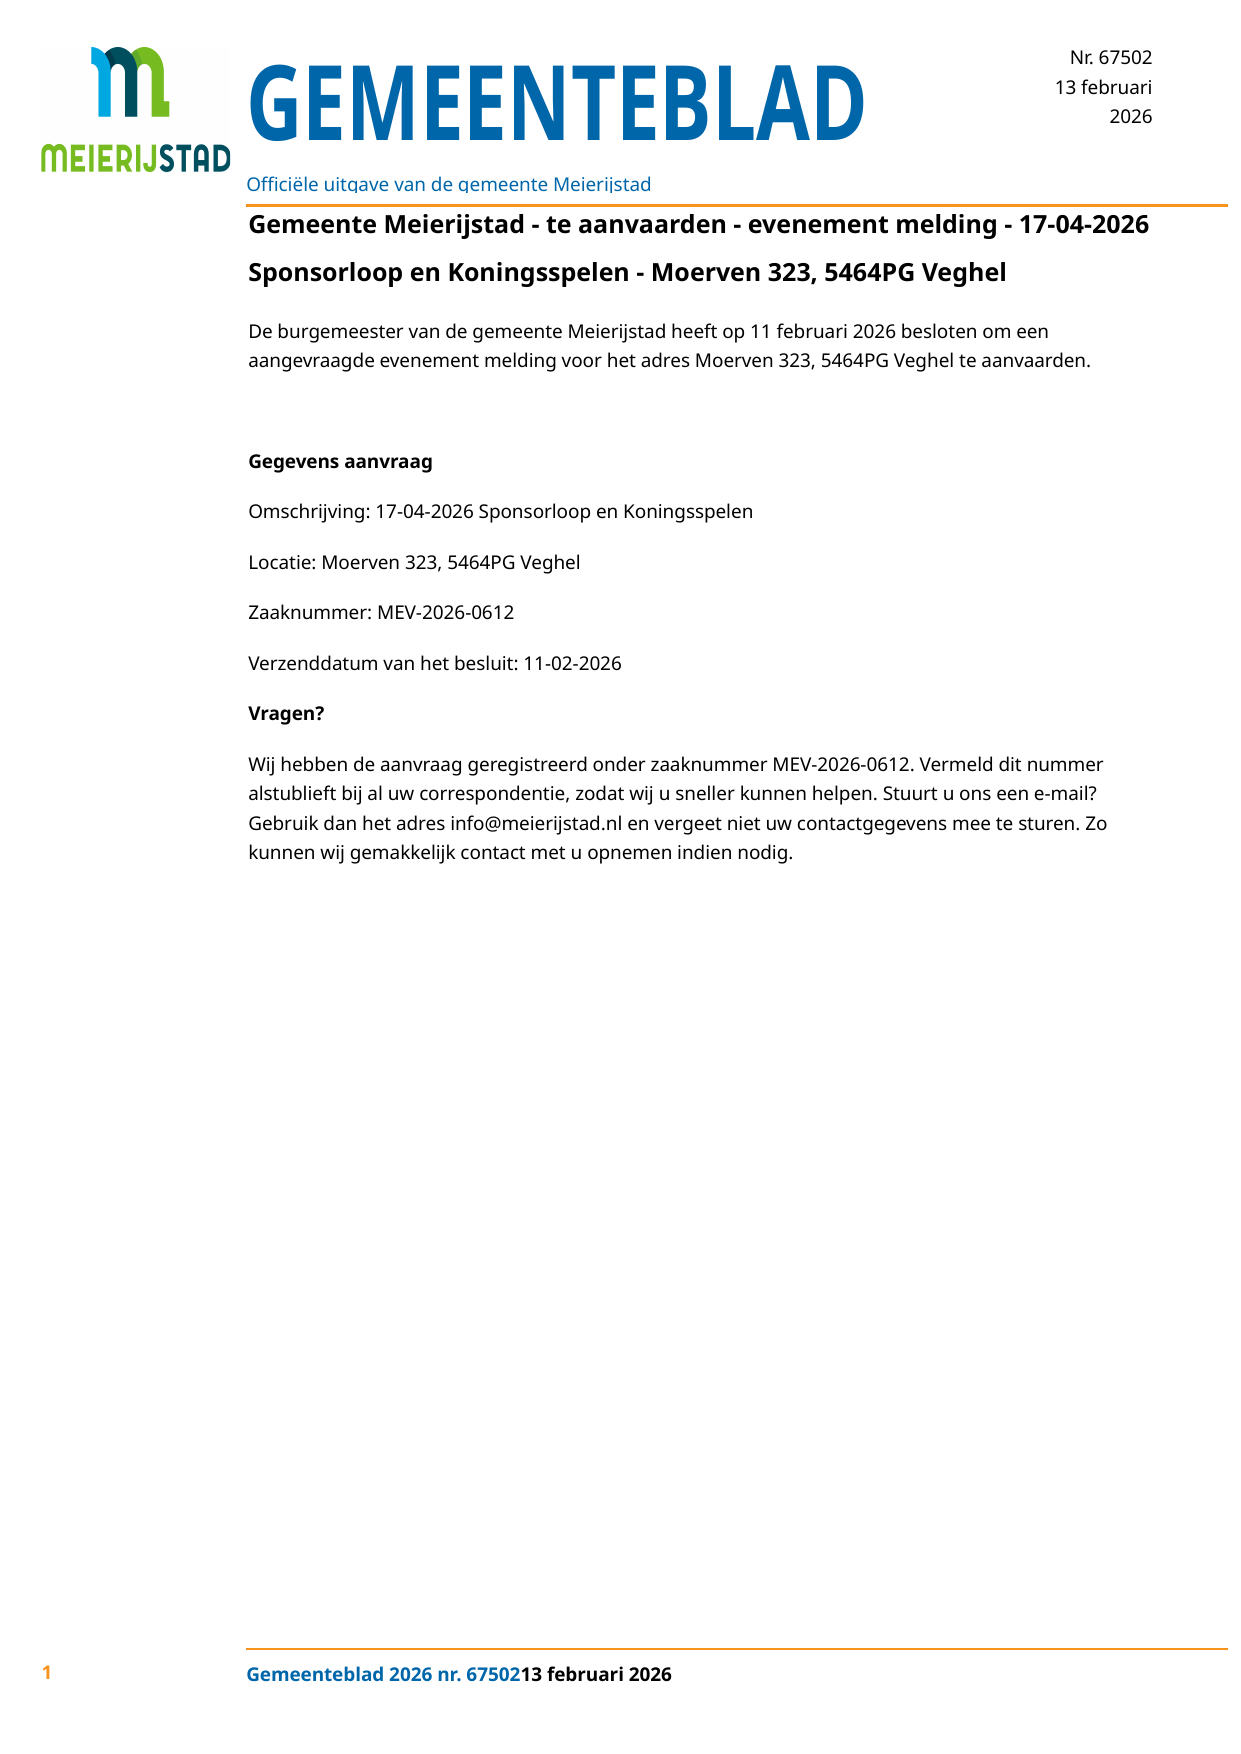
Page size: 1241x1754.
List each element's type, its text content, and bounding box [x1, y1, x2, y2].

text Gegevens aanvraag [248, 448, 1152, 474]
text De burgemeester van de gemeente Meierijstad heeft op 11 februari 2026 besloten om een aangevraagde evenement melding voor het adres Moerven 323, 5464PG Veghel te aanvaarden. [248, 318, 1152, 373]
text Wij hebben de aanvraag geregistreerd onder zaaknummer MEV-2026-0612. Vermeld dit nummer alstublieft bij al uw correspondentie, zodat wij u sneller kunnen helpen. Stuurt u ons een e-mail? Gebruik dan het adres info@meierijstad.nl en vergeet niet uw contactgegevens mee te sturen. Zo kunnen wij gemakkelijk contact met u opnemen indien nodig. [248, 751, 1152, 865]
text Locatie: Moerven 323, 5464PG Veghel [248, 549, 1152, 575]
text Omschrijving: 17-04-2026 Sponsorloop en Koningsspelen [248, 499, 1152, 524]
text Vragen? [248, 700, 1152, 726]
picture [41, 47, 231, 172]
text Verzenddatum van het besluit: 11-02-2026 [248, 650, 1152, 676]
text Zaaknummer: MEV-2026-0612 [248, 599, 1152, 625]
text Gemeente Meierijstad - te aanvaarden - evenement melding - 17-04-2026 Sponsorloop en Koningsspelen - Moerven 323, 5464PG Veghel [248, 207, 1152, 288]
